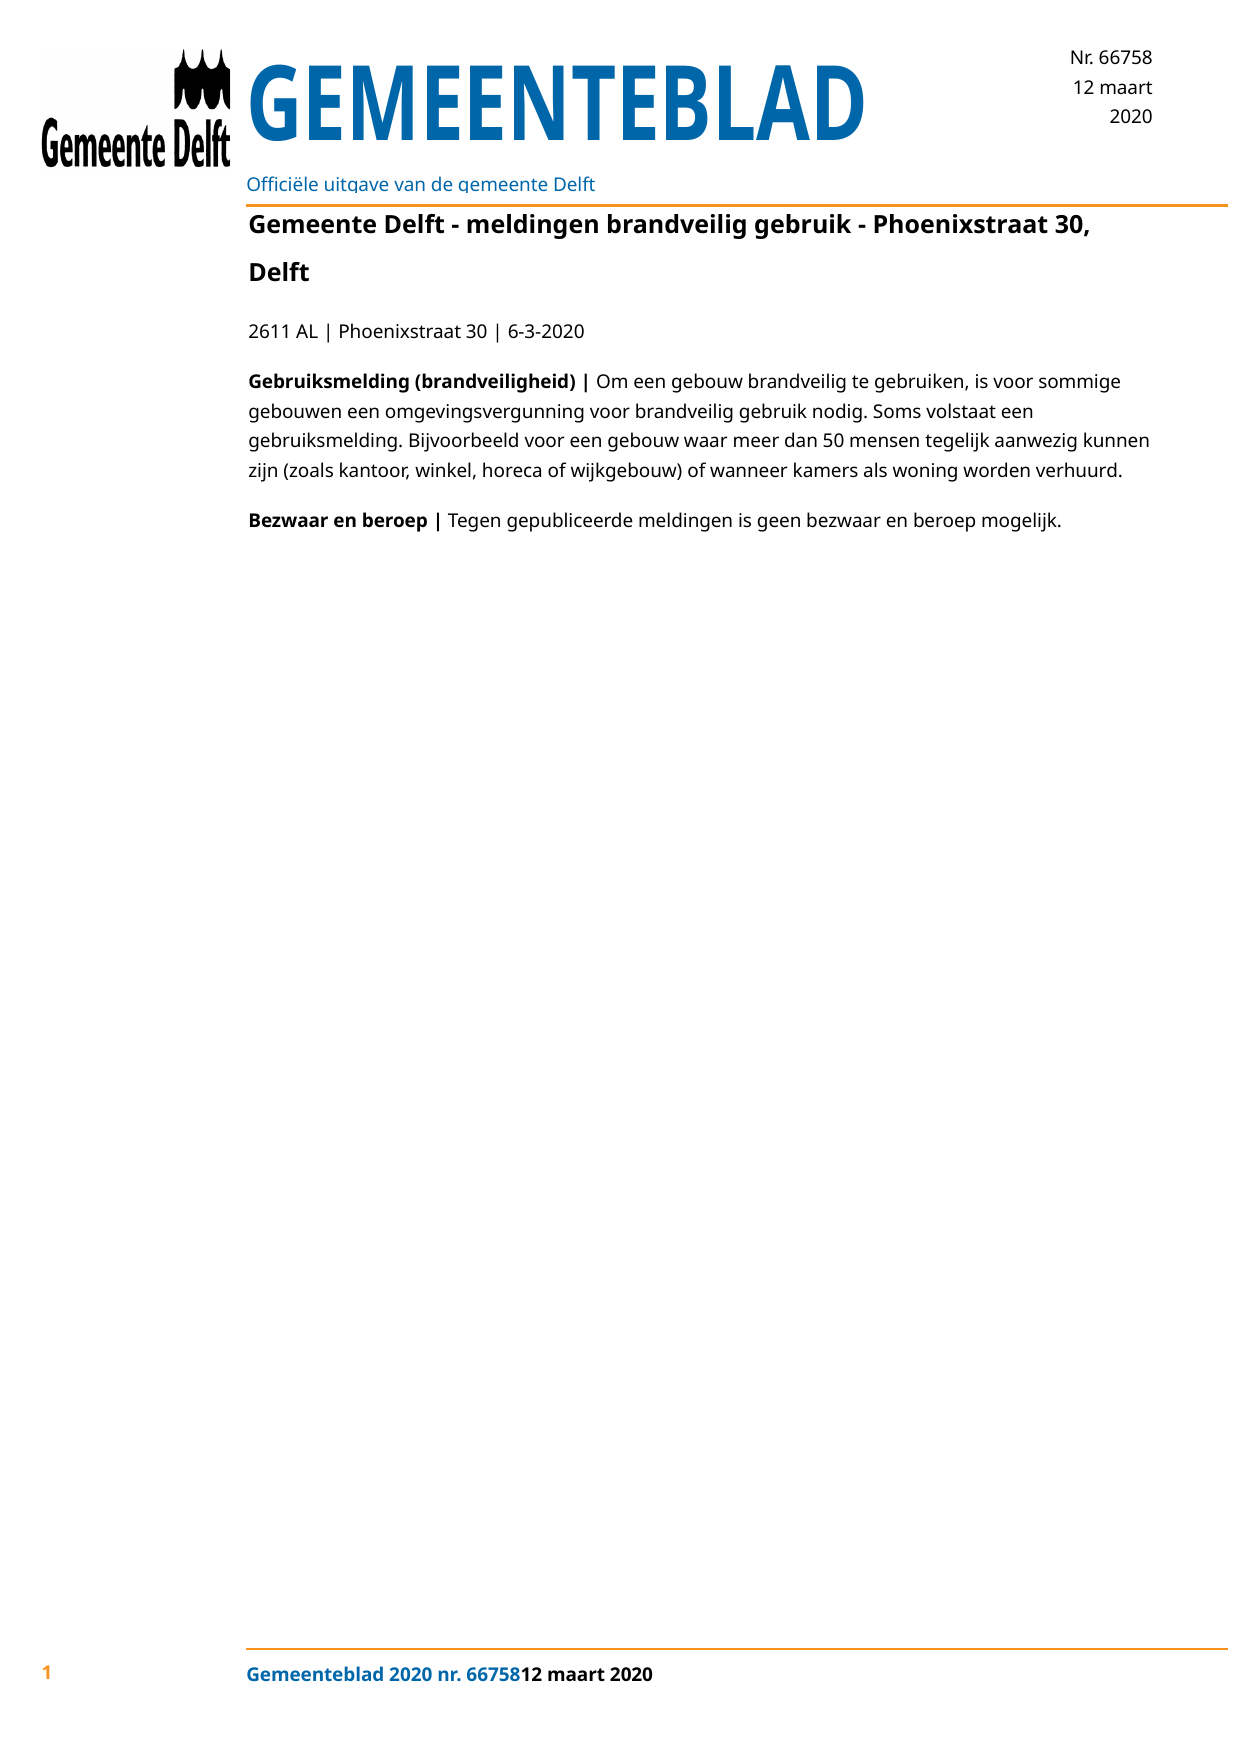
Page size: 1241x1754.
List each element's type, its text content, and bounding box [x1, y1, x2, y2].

picture [41, 47, 231, 172]
text Bezwaar en beroep | Tegen gepubliceerde meldingen is geen bezwaar en beroep mogelijk. [248, 507, 1152, 533]
text Gebruiksmelding (brandveiligheid) | Om een gebouw brandveilig te gebruiken, is voor sommige gebouwen een omgevingsvergunning voor brandveilig gebruik nodig. Soms volstaat een gebruiksmelding. Bijvoorbeeld voor een gebouw waar meer dan 50 mensen tegelijk aanwezig kunnen zijn (zoals kantoor, winkel, horeca of wijkgebouw) of wanneer kamers als woning worden verhuurd. [248, 368, 1152, 483]
text Gemeente Delft - meldingen brandveilig gebruik - Phoenixstraat 30, Delft [248, 207, 1152, 288]
text 2611 AL | Phoenixstraat 30 | 6-3-2020 [248, 318, 1152, 344]
